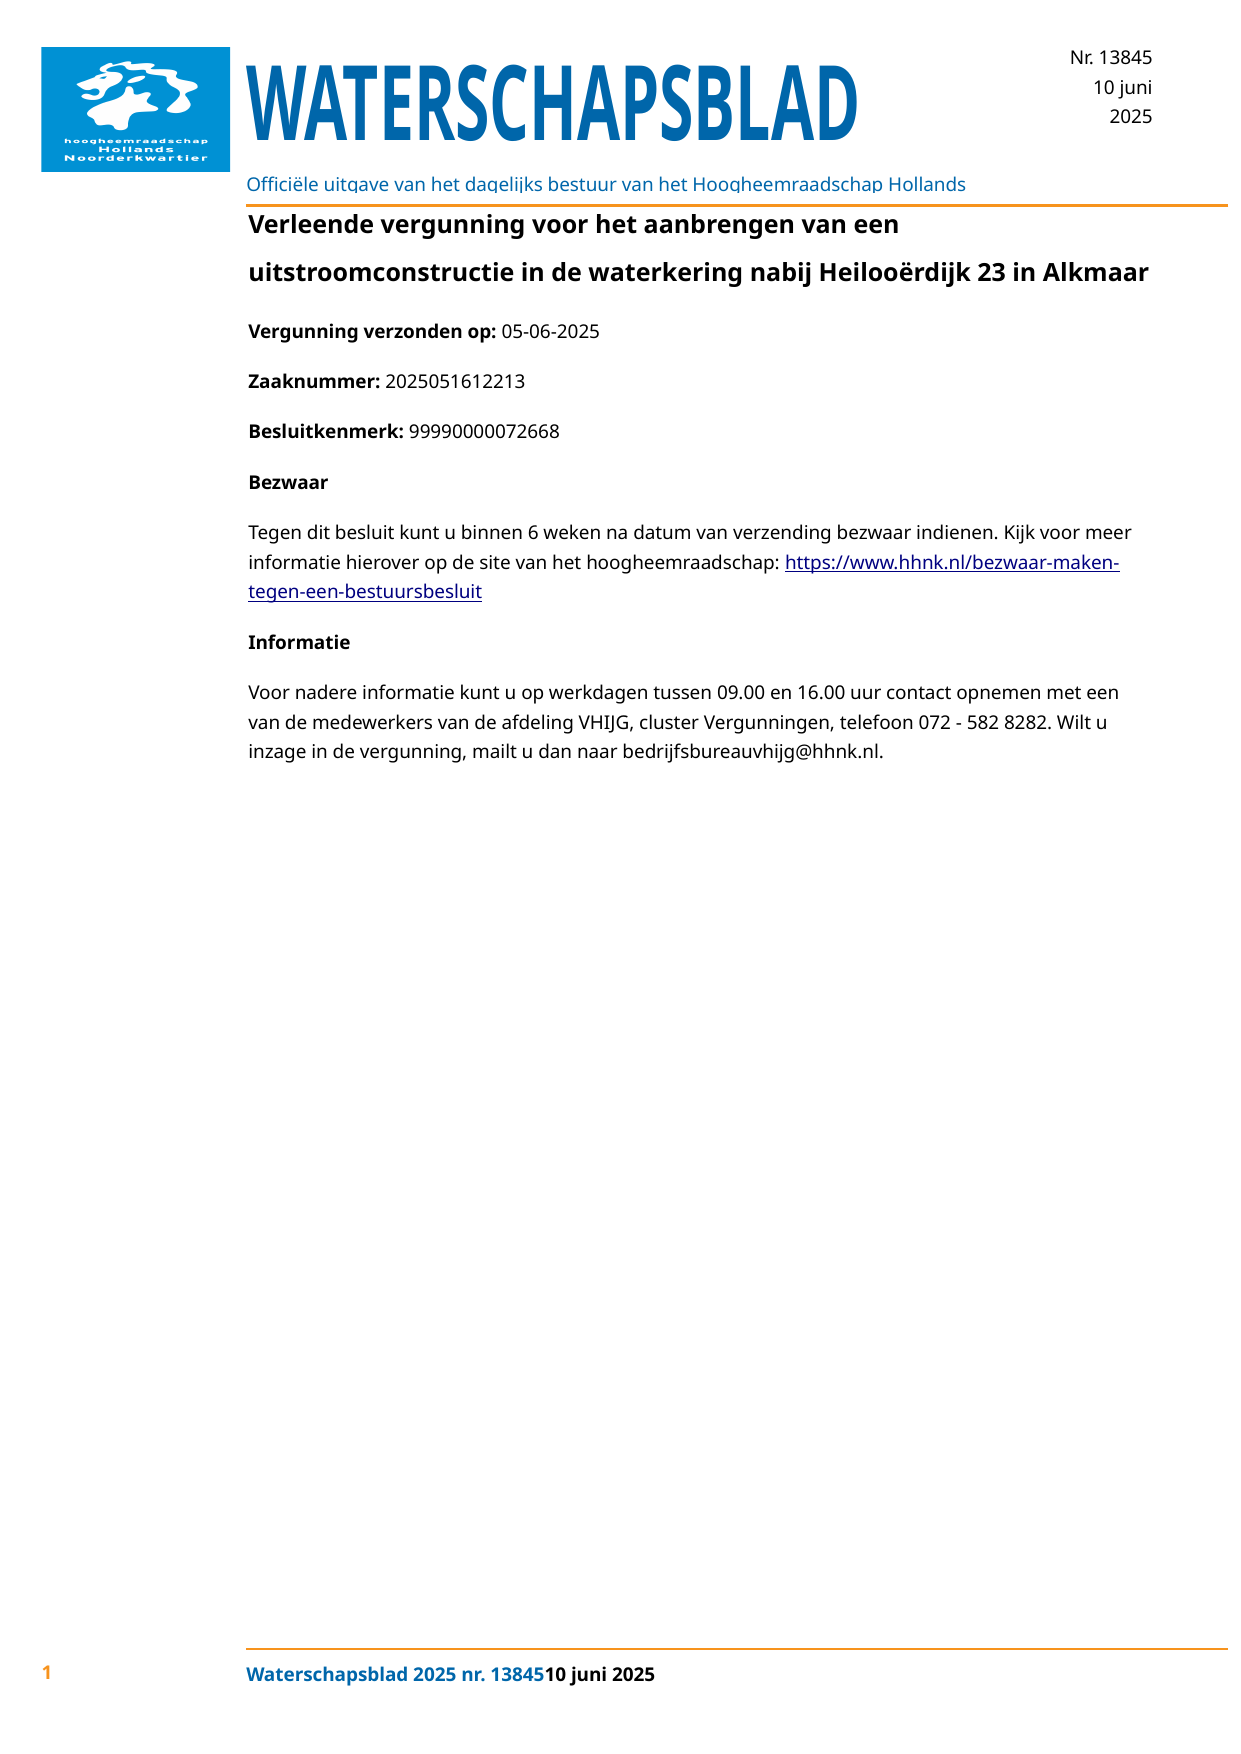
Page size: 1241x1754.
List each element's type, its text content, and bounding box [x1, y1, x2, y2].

text Vergunning verzonden op: 05-06-2025 [248, 318, 1152, 344]
picture [129, 76, 144, 82]
picture [78, 64, 122, 99]
picture [88, 87, 157, 130]
text Tegen dit besluit kunt u binnen 6 weken na datum van verzending bezwaar indienen. Kijk voor meer informatie hierover op de site van het hoogheemraadschap: https://www.hhnk.nl/bezwaar-maken-tegen-een-bestuursbesluit [248, 519, 1152, 604]
text Voor nadere informatie kunt u op werkdagen tussen 09.00 en 16.00 uur contact opnemen met een van de medewerkers van de afdeling VHIJG, cluster Vergunningen, telefoon 072 - 582 8282. Wilt u inzage in de vergunning, mailt u dan naar bedrijfsbureauvhijg@hhnk.nl. [248, 679, 1152, 764]
text Zaaknummer: 2025051612213 [248, 368, 1152, 394]
text Informatie [248, 629, 1152, 655]
picture [118, 62, 197, 112]
text Bezwaar [248, 469, 1152, 495]
text Verleende vergunning voor het aanbrengen van een uitstroomconstructie in de waterkering nabij Heilooërdijk 23 in Alkmaar [248, 207, 1152, 288]
text Besluitkenmerk: 99990000072668 [248, 419, 1152, 444]
